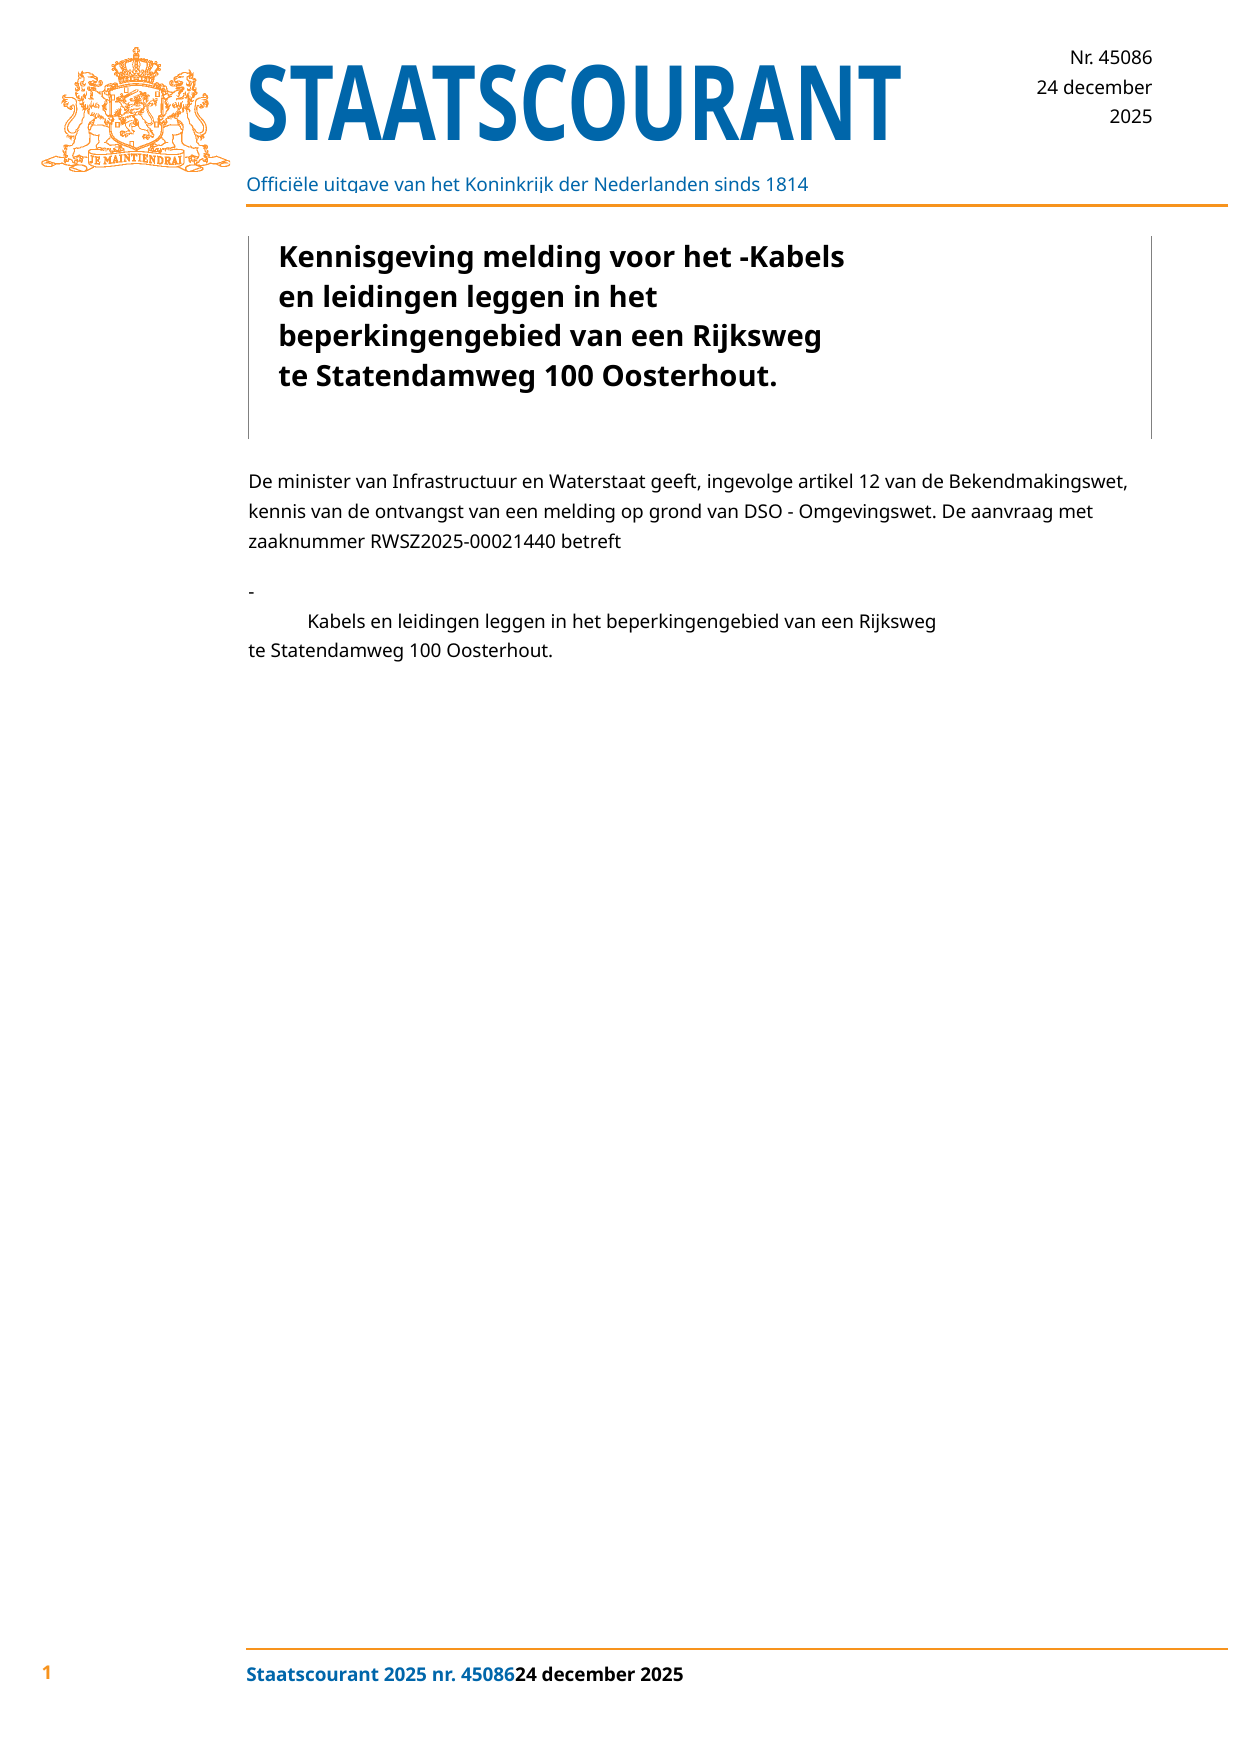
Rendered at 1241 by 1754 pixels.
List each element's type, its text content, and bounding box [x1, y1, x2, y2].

text De minister van Infrastructuur en Waterstaat geeft, ingevolge artikel 12 van de Bekendmakingswet, kennis van de ontvangst van een melding op grond van DSO - Omgevingswet. De aanvraag met zaaknummer RWSZ2025-00021440 betreft [248, 469, 1152, 553]
text te Statendamweg 100 Oosterhout. [248, 637, 1152, 663]
picture [912, 236, 1090, 414]
picture [41, 47, 231, 172]
table_header Kennisgeving melding voor het -Kabels en leidingen leggen in het beperkingengebied van een Rijksweg te Statendamweg 100 Oosterhout. [249, 236, 850, 439]
table_header [1090, 236, 1151, 413]
list Kabels en leidingen leggen in het beperkingengebied van een Rijksweg [248, 608, 1152, 633]
table_header [850, 236, 912, 413]
table_header [850, 414, 1151, 439]
